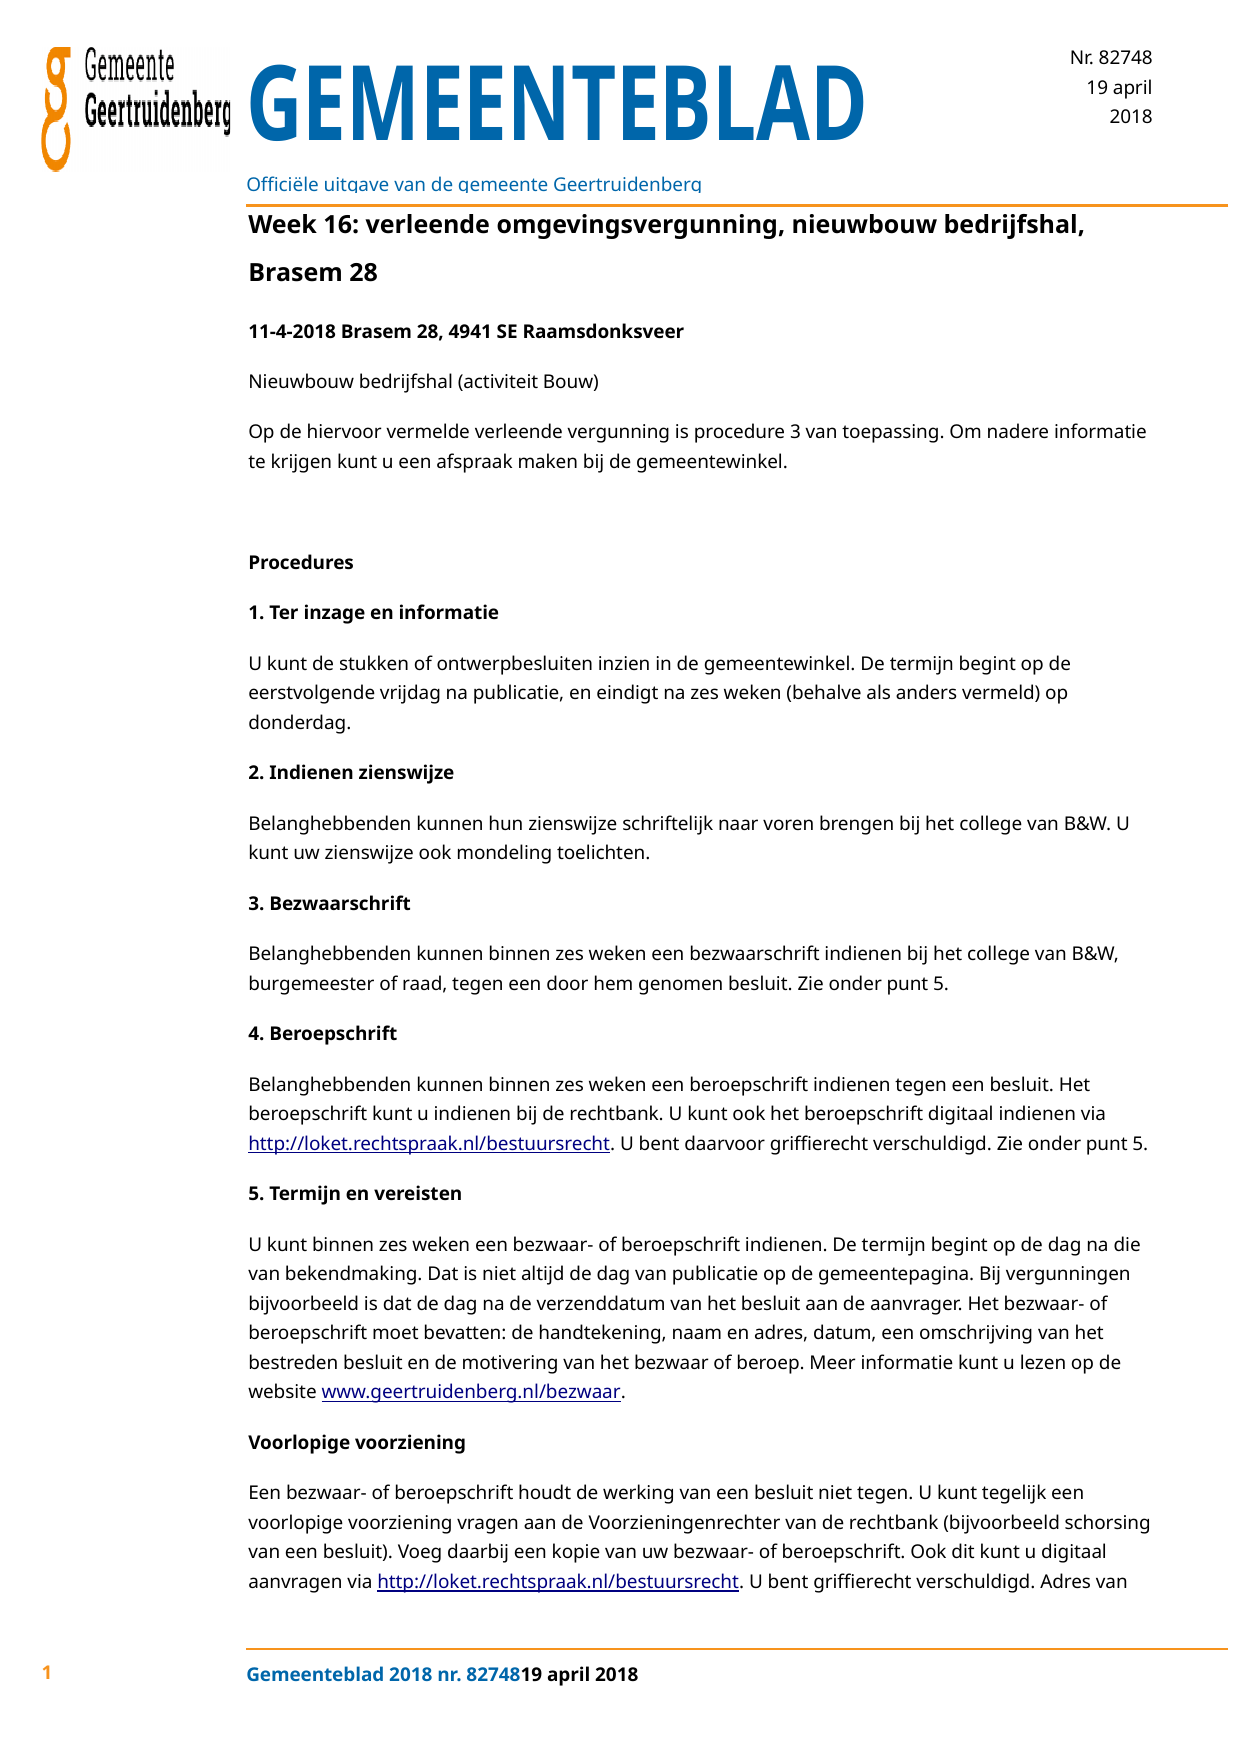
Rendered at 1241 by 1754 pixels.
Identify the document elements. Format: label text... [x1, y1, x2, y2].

text 4. Beroepschrift [248, 1020, 1152, 1046]
text Op de hiervoor vermelde verleende vergunning is procedure 3 van toepassing. Om nadere informatie te krijgen kunt u een afspraak maken bij de gemeentewinkel. [248, 419, 1152, 474]
text 2. Indienen zienswijze [248, 759, 1152, 785]
text 11-4-2018 Brasem 28, 4941 SE Raamsdonksveer [248, 318, 1152, 344]
text U kunt binnen zes weken een bezwaar- of beroepschrift indienen. De termijn begint op de dag na die van bekendmaking. Dat is niet altijd de dag van publicatie op de gemeentepagina. Bij vergunningen bijvoorbeeld is dat de dag na de verzenddatum van het besluit aan de aanvrager. Het bezwaar- of beroepschrift moet bevatten: de handtekening, naam en adres, datum, een omschrijving van het bestreden besluit en de motivering van het bezwaar of beroep. Meer informatie kunt u lezen op de website www.geertruidenberg.nl/bezwaar. [248, 1231, 1152, 1404]
text Een bezwaar- of beroepschrift houdt de werking van een besluit niet tegen. U kunt tegelijk een voorlopige voorziening vragen aan de Voorzieningenrechter van de rechtbank (bijvoorbeeld schorsing van een besluit). Voeg daarbij een kopie van uw bezwaar- of beroepschrift. Ook dit kunt u digitaal aanvragen via http://loket.rechtspraak.nl/bestuursrecht. U bent griffierecht verschuldigd. Adres van [248, 1479, 1152, 1594]
text 3. Bezwaarschrift [248, 890, 1152, 916]
text Voorlopige voorziening [248, 1429, 1152, 1455]
picture [41, 47, 231, 172]
text 1. Ter inzage en informatie [248, 599, 1152, 625]
text Belanghebbenden kunnen binnen zes weken een beroepschrift indienen tegen een besluit. Het beroepschrift kunt u indienen bij de rechtbank. U kunt ook het beroepschrift digitaal indienen via http://loket.rechtspraak.nl/bestuursrecht. U bent daarvoor griffierecht verschuldigd. Zie onder punt 5. [248, 1071, 1152, 1156]
text Nieuwbouw bedrijfshal (activiteit Bouw) [248, 368, 1152, 394]
text U kunt de stukken of ontwerpbesluiten inzien in de gemeentewinkel. De termijn begint op de eerstvolgende vrijdag na publicatie, en eindigt na zes weken (behalve als anders vermeld) op donderdag. [248, 650, 1152, 735]
text Belanghebbenden kunnen binnen zes weken een bezwaarschrift indienen bij het college van B&W, burgemeester of raad, tegen een door hem genomen besluit. Zie onder punt 5. [248, 940, 1152, 996]
text 5. Termijn en vereisten [248, 1180, 1152, 1206]
text Week 16: verleende omgevingsvergunning, nieuwbouw bedrijfshal, Brasem 28 [248, 207, 1152, 288]
text Belanghebbenden kunnen hun zienswijze schriftelijk naar voren brengen bij het college van B&W. U kunt uw zienswijze ook mondeling toelichten. [248, 810, 1152, 865]
text Procedures [248, 549, 1152, 575]
